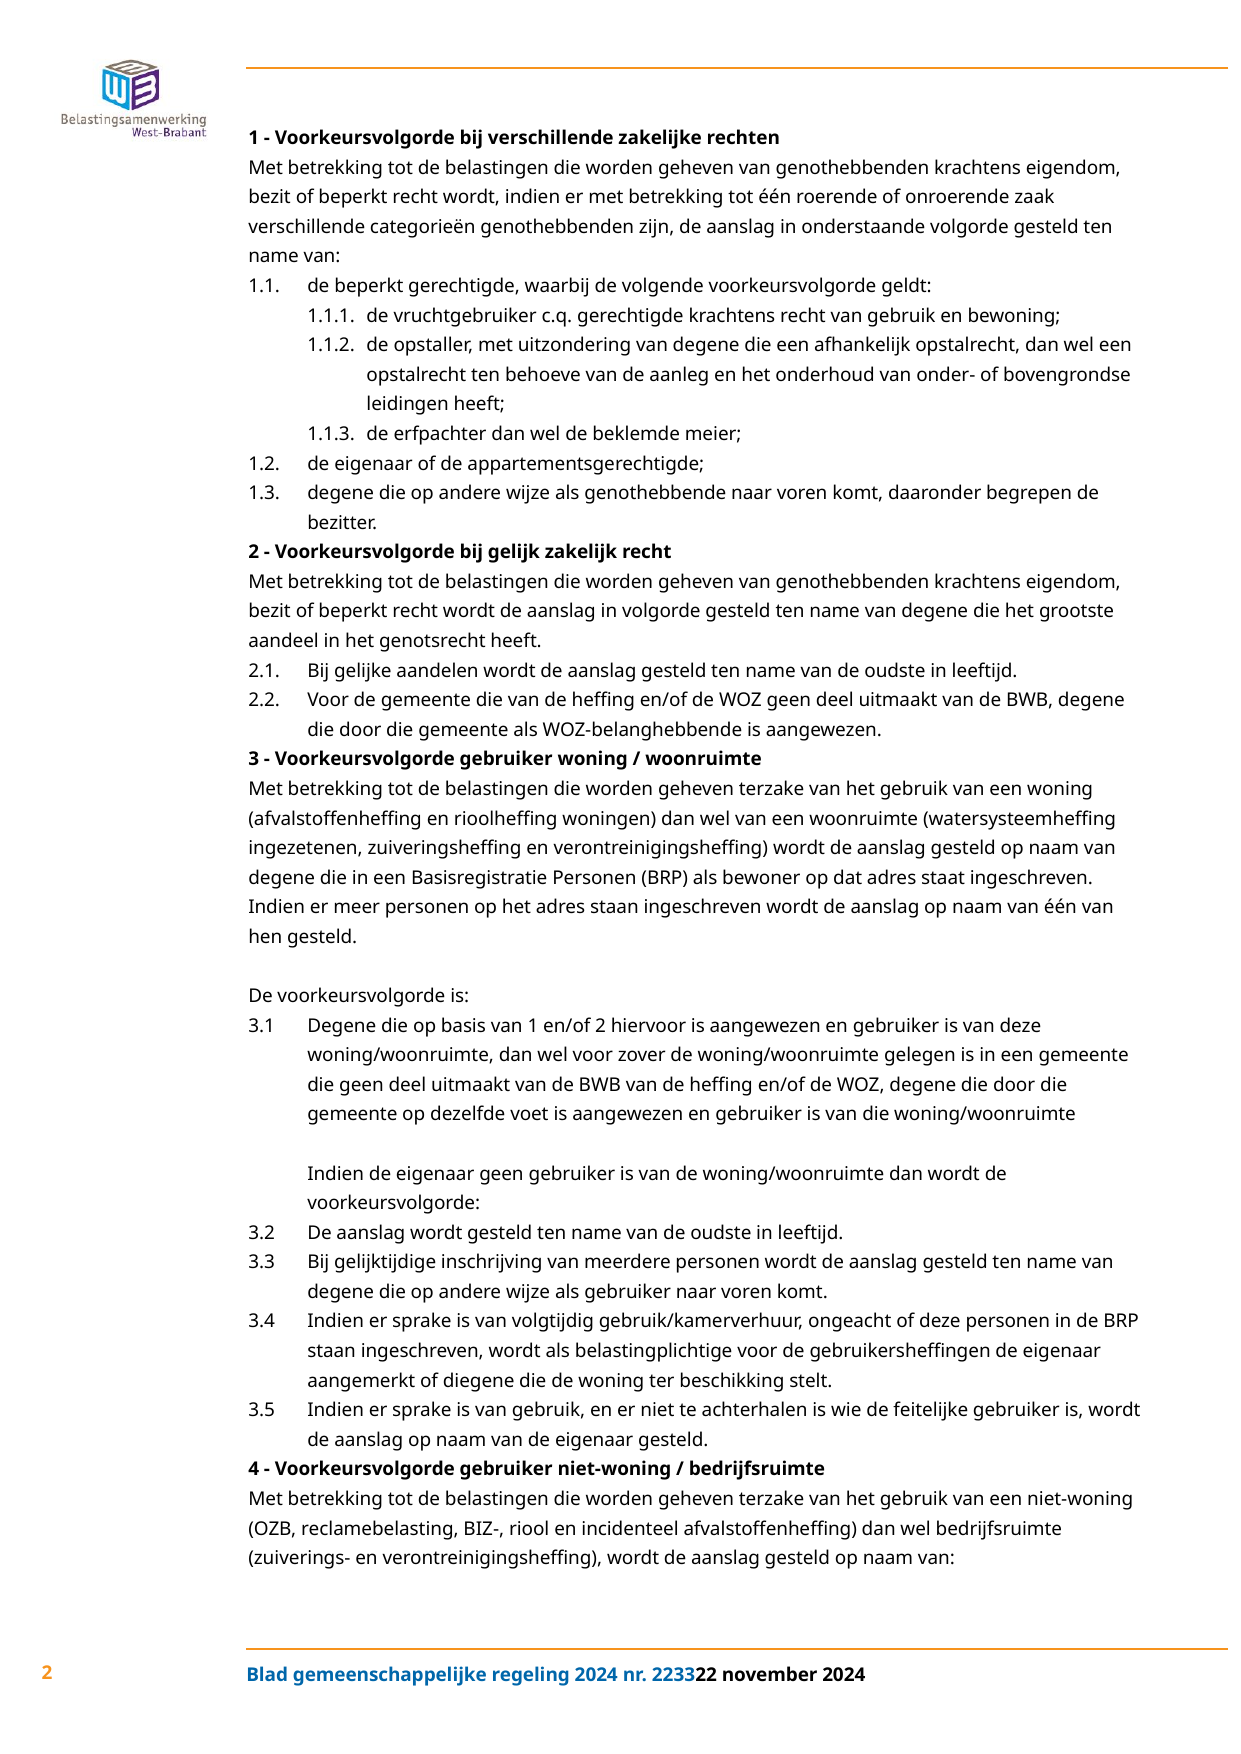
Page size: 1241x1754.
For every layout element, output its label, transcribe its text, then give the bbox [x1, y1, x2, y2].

text 2 - Voorkeursvolgorde bij gelijk zakelijk recht [248, 538, 1152, 564]
list de vruchtgebruiker c.q. gerechtigde krachtens recht van gebruik en bewoning; [307, 302, 1152, 328]
text 3 - Voorkeursvolgorde gebruiker woning / woonruimte [248, 746, 1152, 771]
list De aanslag wordt gesteld ten name van de oudste in leeftijd. [248, 1219, 1152, 1245]
list Degene die op basis van 1 en/of 2 hiervoor is aangewezen en gebruiker is van deze woning/woonruimte, dan wel voor zover de woning/woonruimte gelegen is in een gemeente die geen deel uitmaakt van de BWB van de heffing en/of de WOZ, degene die door die gemeente op dezelfde voet is aangewezen en gebruiker is van die woning/woonruimte [248, 1012, 1152, 1126]
text Met betrekking tot de belastingen die worden geheven terzake van het gebruik van een niet-woning (OZB, reclamebelasting, BIZ-, riool en incidenteel afvalstoffenheffing) dan wel bedrijfsruimte (zuiverings- en verontreinigingsheffing), wordt de aanslag gesteld op naam van: [248, 1485, 1152, 1570]
list Voor de gemeente die van de heffing en/of de WOZ geen deel uitmaakt van de BWB, degene die door die gemeente als WOZ-belanghebbende is aangewezen. [248, 686, 1152, 742]
text Met betrekking tot de belastingen die worden geheven terzake van het gebruik van een woning (afvalstoffenheffing en rioolheffing woningen) dan wel van een woonruimte (watersysteemheffing ingezetenen, zuiveringsheffing en verontreinigingsheffing) wordt de aanslag gesteld op naam van degene die in een Basisregistratie Personen (BRP) als bewoner op dat adres staat ingeschreven. [248, 775, 1152, 890]
list Indien er sprake is van volgtijdig gebruik/kamerverhuur, ongeacht of deze personen in de BRP staan ingeschreven, wordt als belastingplichtige voor de gebruikersheffingen de eigenaar aangemerkt of diegene die de woning ter beschikking stelt. [248, 1308, 1152, 1393]
list de erfpachter dan wel de beklemde meier; [307, 420, 1152, 446]
list Indien er sprake is van gebruik, en er niet te achterhalen is wie de feitelijke gebruiker is, wordt de aanslag op naam van de eigenaar gesteld. [248, 1396, 1152, 1452]
text Met betrekking tot de belastingen die worden geheven van genothebbenden krachtens eigendom, bezit of beperkt recht wordt, indien er met betrekking tot één roerende of onroerende zaak verschillende categorieën genothebbenden zijn, de aanslag in onderstaande volgorde gesteld ten name van: [248, 154, 1152, 268]
list de beperkt gerechtigde, waarbij de volgende voorkeursvolgorde geldt: [248, 272, 1152, 298]
text Indien er meer personen op het adres staan ingeschreven wordt de aanslag op naam van één van hen gesteld. [248, 893, 1152, 949]
text De voorkeursvolgorde is: [248, 982, 1152, 1008]
list Indien de eigenaar geen gebruiker is van de woning/woonruimte dan wordt de voorkeursvolgorde: [248, 1160, 1152, 1215]
list degene die op andere wijze als genothebbende naar voren komt, daaronder begrepen de bezitter. [248, 479, 1152, 535]
text 1 - Voorkeursvolgorde bij verschillende zakelijke rechten [248, 124, 1152, 150]
text 4 - Voorkeursvolgorde gebruiker niet-woning / bedrijfsruimte [248, 1456, 1152, 1481]
list Bij gelijktijdige inschrijving van meerdere personen wordt de aanslag gesteld ten name van degene die op andere wijze als gebruiker naar voren komt. [248, 1248, 1152, 1304]
list de opstaller, met uitzondering van degene die een afhankelijk opstalrecht, dan wel een opstalrecht ten behoeve van de aanleg en het onderhoud van onder- of bovengrondse leidingen heeft; [307, 331, 1152, 416]
list Bij gelijke aandelen wordt de aanslag gesteld ten name van de oudste in leeftijd. [248, 657, 1152, 683]
text Met betrekking tot de belastingen die worden geheven van genothebbenden krachtens eigendom, bezit of beperkt recht wordt de aanslag in volgorde gesteld ten name van degene die het grootste aandeel in het genotsrecht heeft. [248, 568, 1152, 653]
picture [41, 47, 231, 172]
list de eigenaar of de appartementsgerechtigde; [248, 450, 1152, 476]
